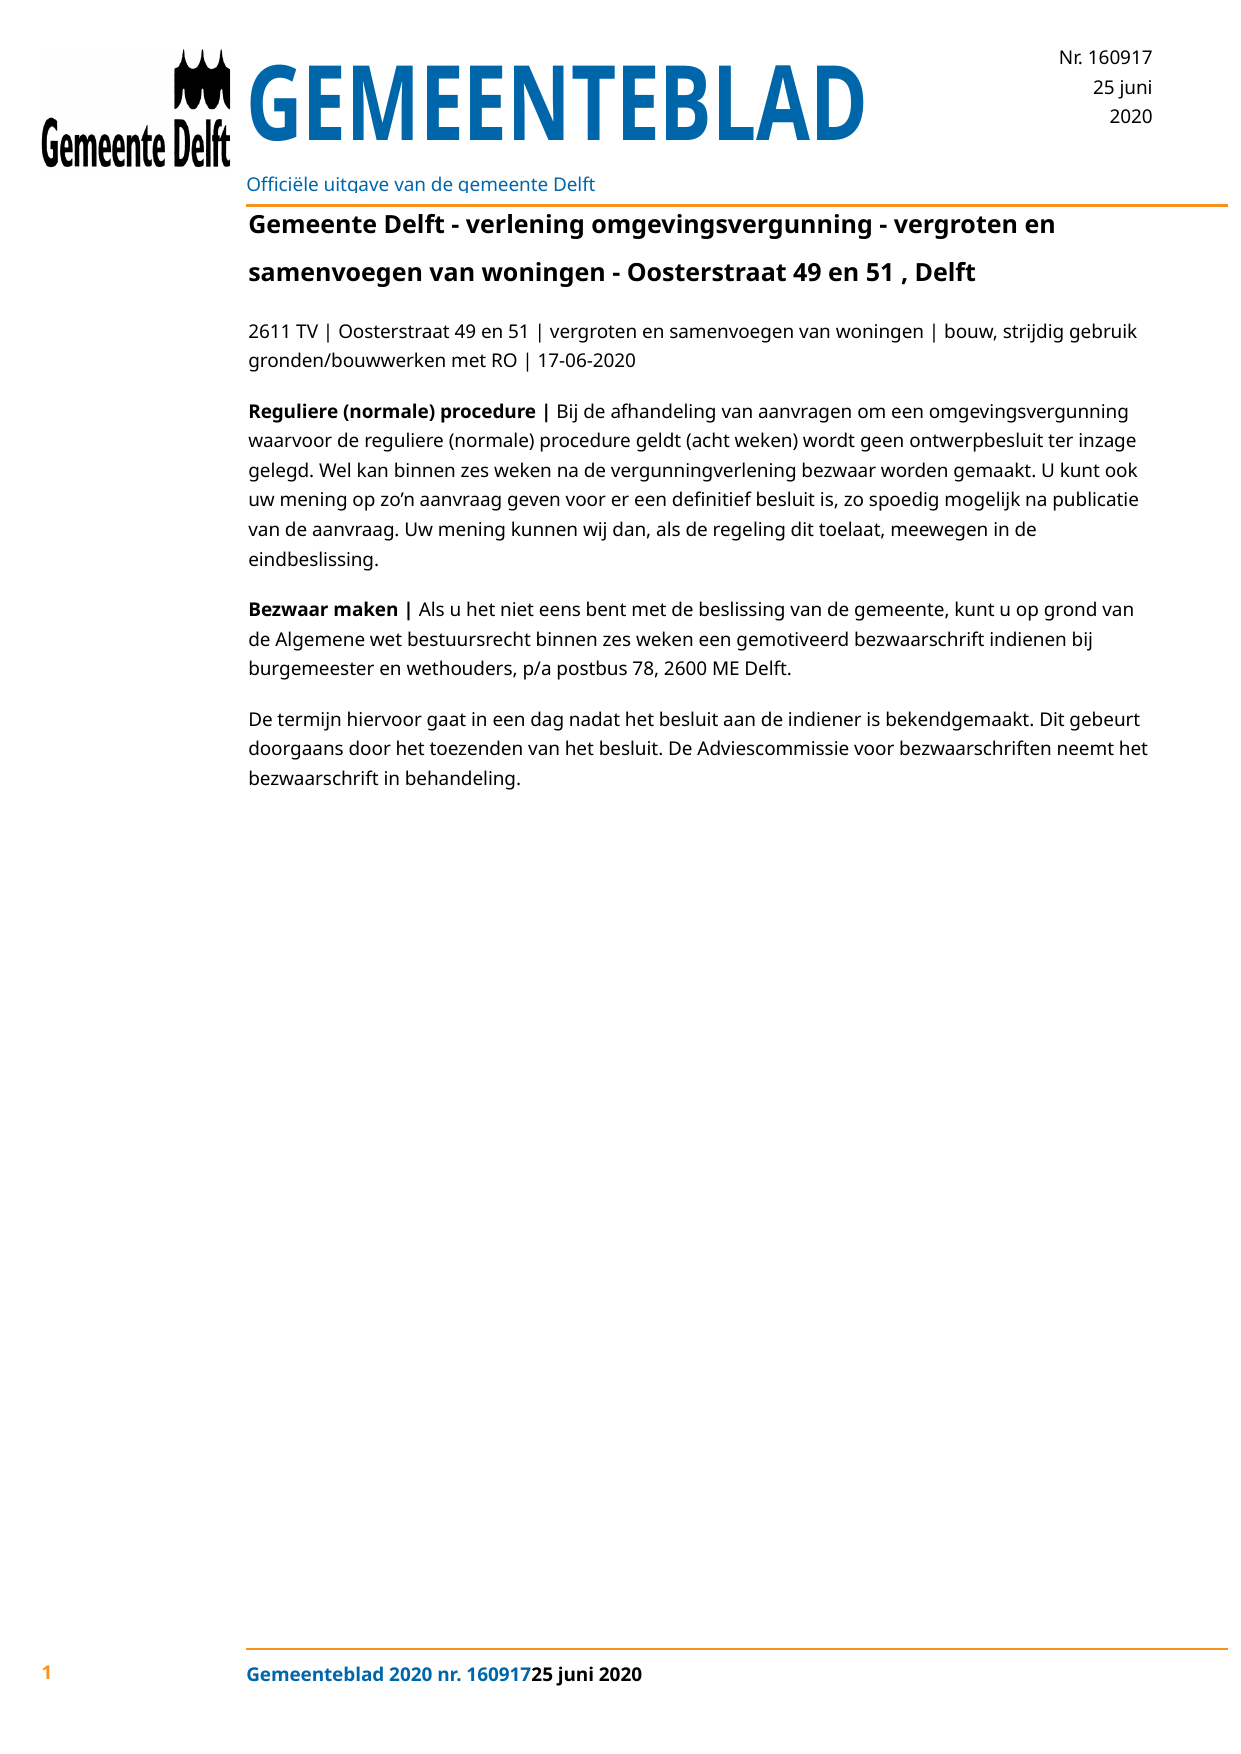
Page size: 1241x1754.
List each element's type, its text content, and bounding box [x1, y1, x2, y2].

text Gemeente Delft - verlening omgevingsvergunning - vergroten en samenvoegen van woningen - Oosterstraat 49 en 51 , Delft [248, 207, 1152, 288]
text Bezwaar maken | Als u het niet eens bent met de beslissing van de gemeente, kunt u op grond van de Algemene wet bestuursrecht binnen zes weken een gemotiveerd bezwaarschrift indienen bij burgemeester en wethouders, p/a postbus 78, 2600 ME Delft. [248, 596, 1152, 681]
picture [41, 47, 231, 172]
text 2611 TV | Oosterstraat 49 en 51 | vergroten en samenvoegen van woningen | bouw, strijdig gebruik gronden/bouwwerken met RO | 17-06-2020 [248, 318, 1152, 373]
text De termijn hiervoor gaat in een dag nadat het besluit aan de indiener is bekendgemaakt. Dit gebeurt doorgaans door het toezenden van het besluit. De Adviescommissie voor bezwaarschriften neemt het bezwaarschrift in behandeling. [248, 706, 1152, 791]
text Reguliere (normale) procedure | Bij de afhandeling van aanvragen om een omgevingsvergunning waarvoor de reguliere (normale) procedure geldt (acht weken) wordt geen ontwerpbesluit ter inzage gelegd. Wel kan binnen zes weken na de vergunningverlening bezwaar worden gemaakt. U kunt ook uw mening op zo’n aanvraag geven voor er een definitief besluit is, zo spoedig mogelijk na publicatie van de aanvraag. Uw mening kunnen wij dan, als de regeling dit toelaat, meewegen in de eindbeslissing. [248, 398, 1152, 572]
